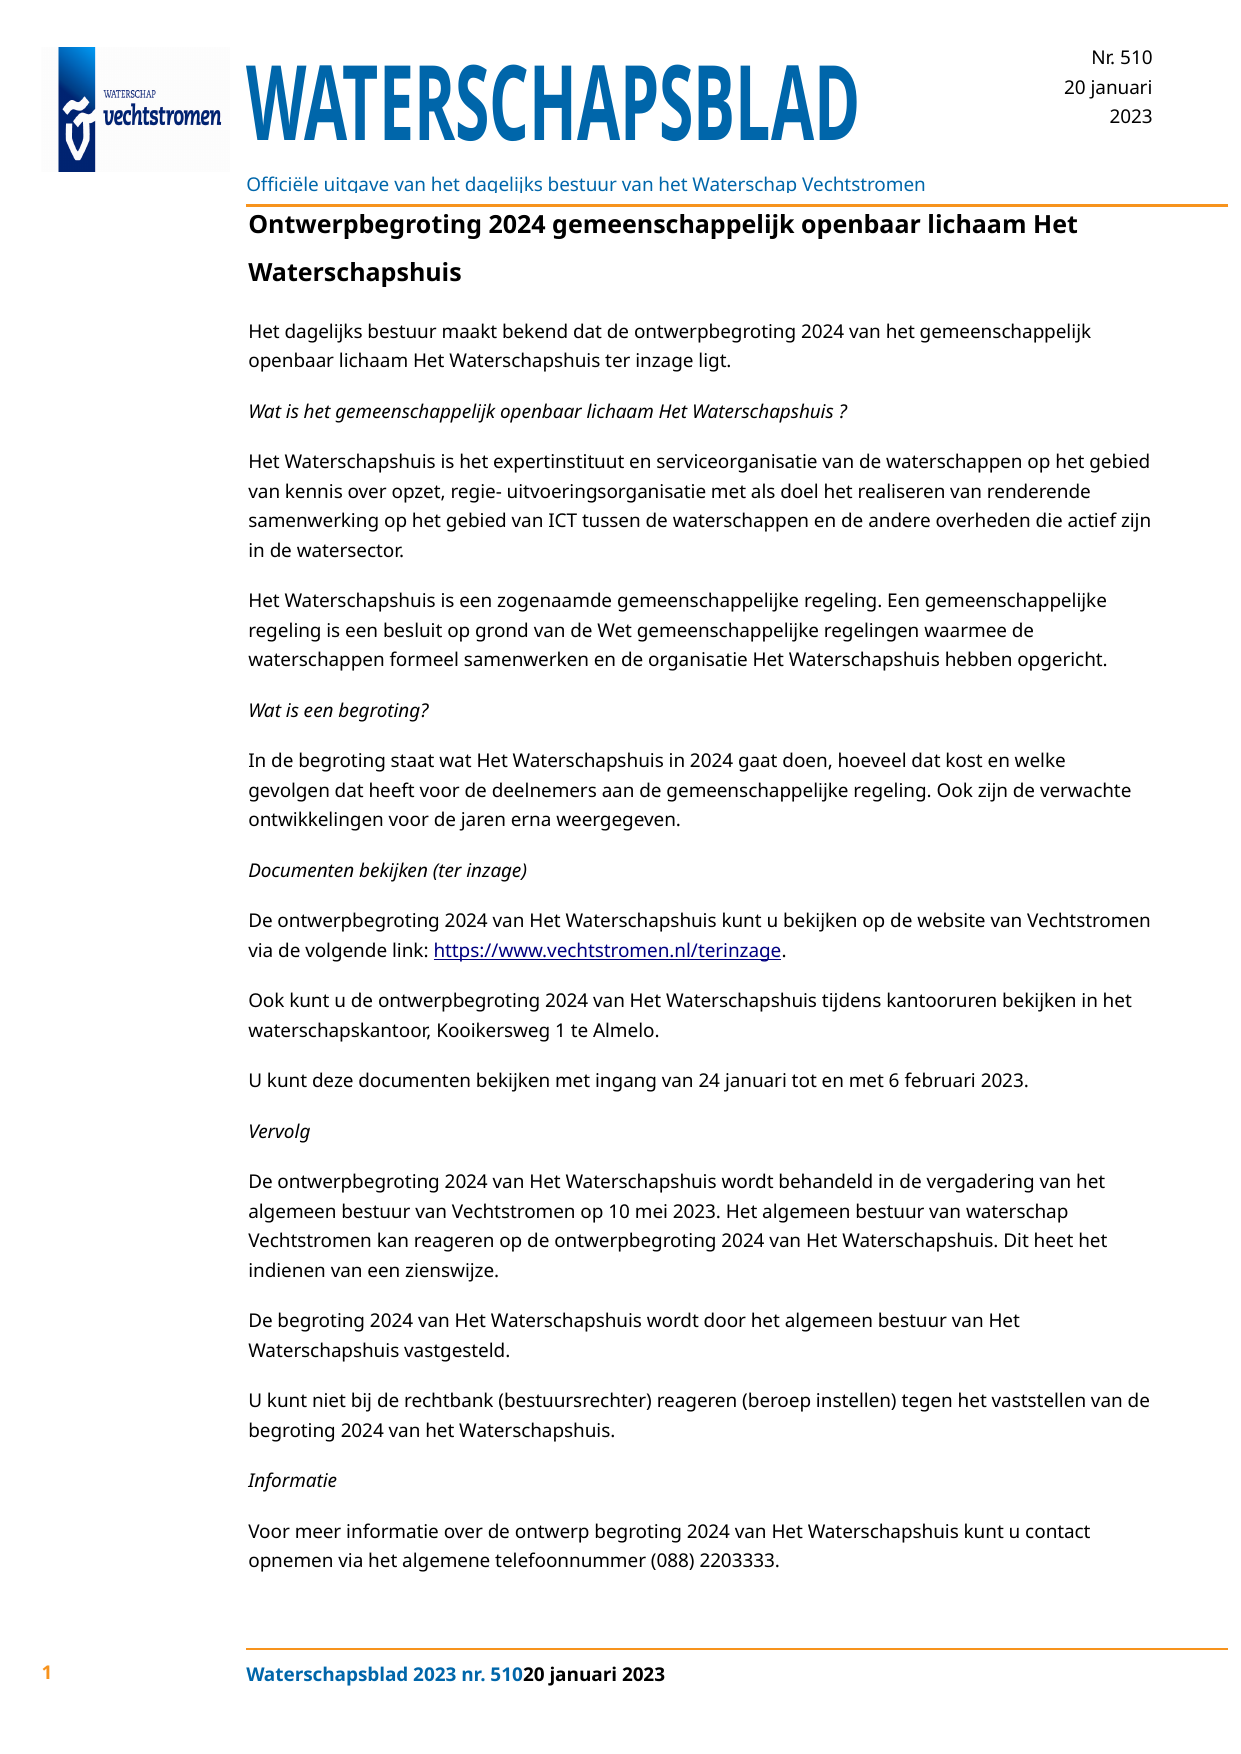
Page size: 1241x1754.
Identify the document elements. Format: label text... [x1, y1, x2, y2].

text U kunt niet bij de rechtbank (bestuursrechter) reageren (beroep instellen) tegen het vaststellen van de begroting 2024 van het Waterschapshuis. [248, 1387, 1152, 1443]
text De ontwerpbegroting 2024 van Het Waterschapshuis wordt behandeld in de vergadering van het algemeen bestuur van Vechtstromen op 10 mei 2023. Het algemeen bestuur van waterschap Vechtstromen kan reageren op de ontwerpbegroting 2024 van Het Waterschapshuis. Dit heet het indienen van een zienswijze. [248, 1168, 1152, 1283]
text De ontwerpbegroting 2024 van Het Waterschapshuis kunt u bekijken op de website van Vechtstromen via de volgende link: https://www.vechtstromen.nl/terinzage. [248, 907, 1152, 963]
text In de begroting staat wat Het Waterschapshuis in 2024 gaat doen, hoeveel dat kost en welke gevolgen dat heeft voor de deelnemers aan de gemeenschappelijke regeling. Ook zijn de verwachte ontwikkelingen voor de jaren erna weergegeven. [248, 747, 1152, 832]
text Het Waterschapshuis is het expertinstituut en serviceorganisatie van de waterschappen op het gebied van kennis over opzet, regie- uitvoeringsorganisatie met als doel het realiseren van renderende samenwerking op het gebied van ICT tussen de waterschappen en de andere overheden die actief zijn in de watersector. [248, 448, 1152, 563]
text Wat is een begroting? [248, 697, 1152, 723]
text Het dagelijks bestuur maakt bekend dat de ontwerpbegroting 2024 van het gemeenschappelijk openbaar lichaam Het Waterschapshuis ter inzage ligt. [248, 318, 1152, 373]
text Ontwerpbegroting 2024 gemeenschappelijk openbaar lichaam Het Waterschapshuis [248, 207, 1152, 288]
text Vervolg [248, 1118, 1152, 1144]
text U kunt deze documenten bekijken met ingang van 24 januari tot en met 6 februari 2023. [248, 1067, 1152, 1093]
text Het Waterschapshuis is een zogenaamde gemeenschappelijke regeling. Een gemeenschappelijke regeling is een besluit op grond van de Wet gemeenschappelijke regelingen waarmee de waterschappen formeel samenwerken en de organisatie Het Waterschapshuis hebben opgericht. [248, 587, 1152, 672]
text Documenten bekijken (ter inzage) [248, 857, 1152, 883]
picture [41, 47, 231, 172]
text Ook kunt u de ontwerpbegroting 2024 van Het Waterschapshuis tijdens kantooruren bekijken in het waterschapskantoor, Kooikersweg 1 te Almelo. [248, 987, 1152, 1043]
text De begroting 2024 van Het Waterschapshuis wordt door het algemeen bestuur van Het Waterschapshuis vastgesteld. [248, 1307, 1152, 1363]
text Informatie [248, 1467, 1152, 1493]
text Wat is het gemeenschappelijk openbaar lichaam Het Waterschapshuis ? [248, 398, 1152, 424]
text Voor meer informatie over de ontwerp begroting 2024 van Het Waterschapshuis kunt u contact opnemen via het algemene telefoonnummer (088) 2203333. [248, 1518, 1152, 1573]
